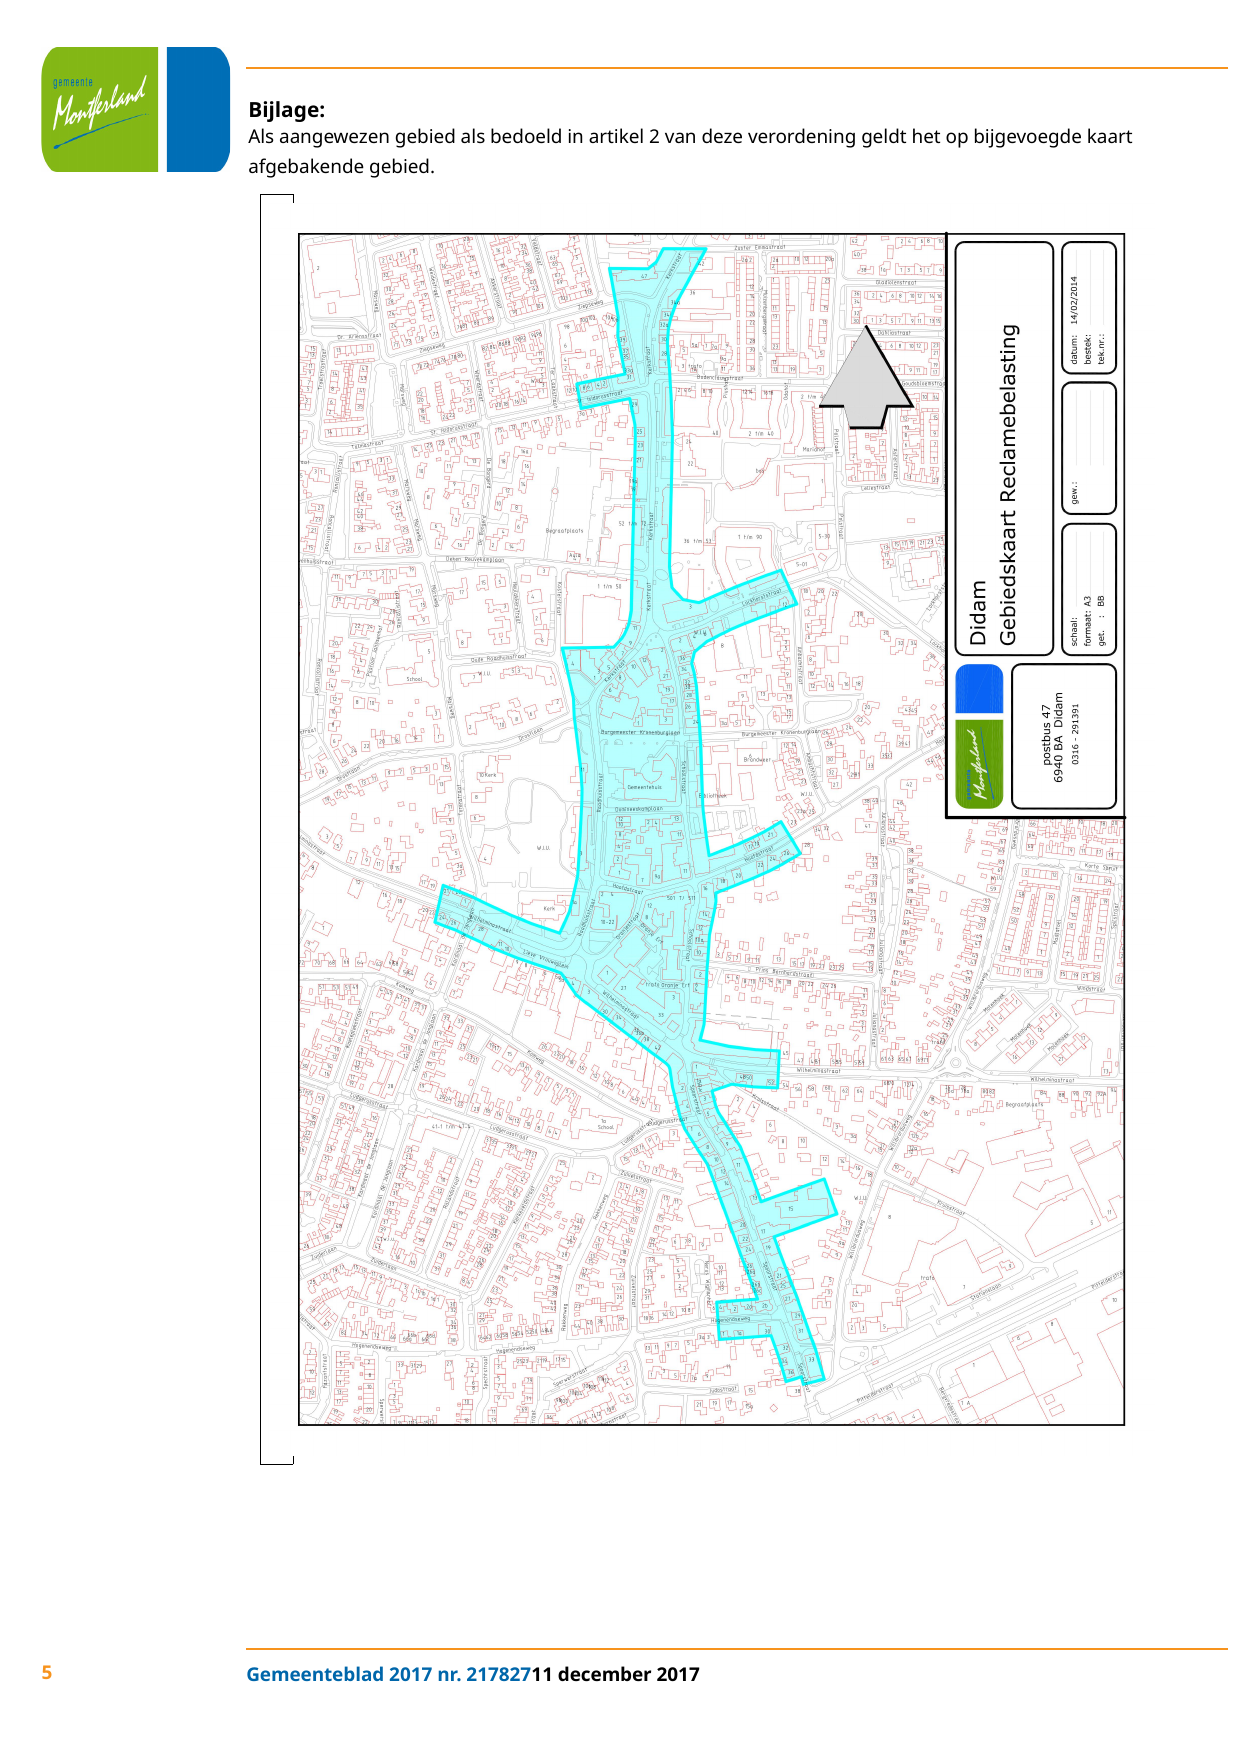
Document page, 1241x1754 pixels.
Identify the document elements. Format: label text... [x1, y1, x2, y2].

text Als aangewezen gebied als bedoeld in artikel 2 van deze verordening geldt het op bijgevoegde kaart afgebakende gebied. [248, 123, 1152, 179]
text Bijlage: [248, 95, 1152, 123]
picture [268, 203, 1155, 1456]
picture [41, 47, 231, 172]
